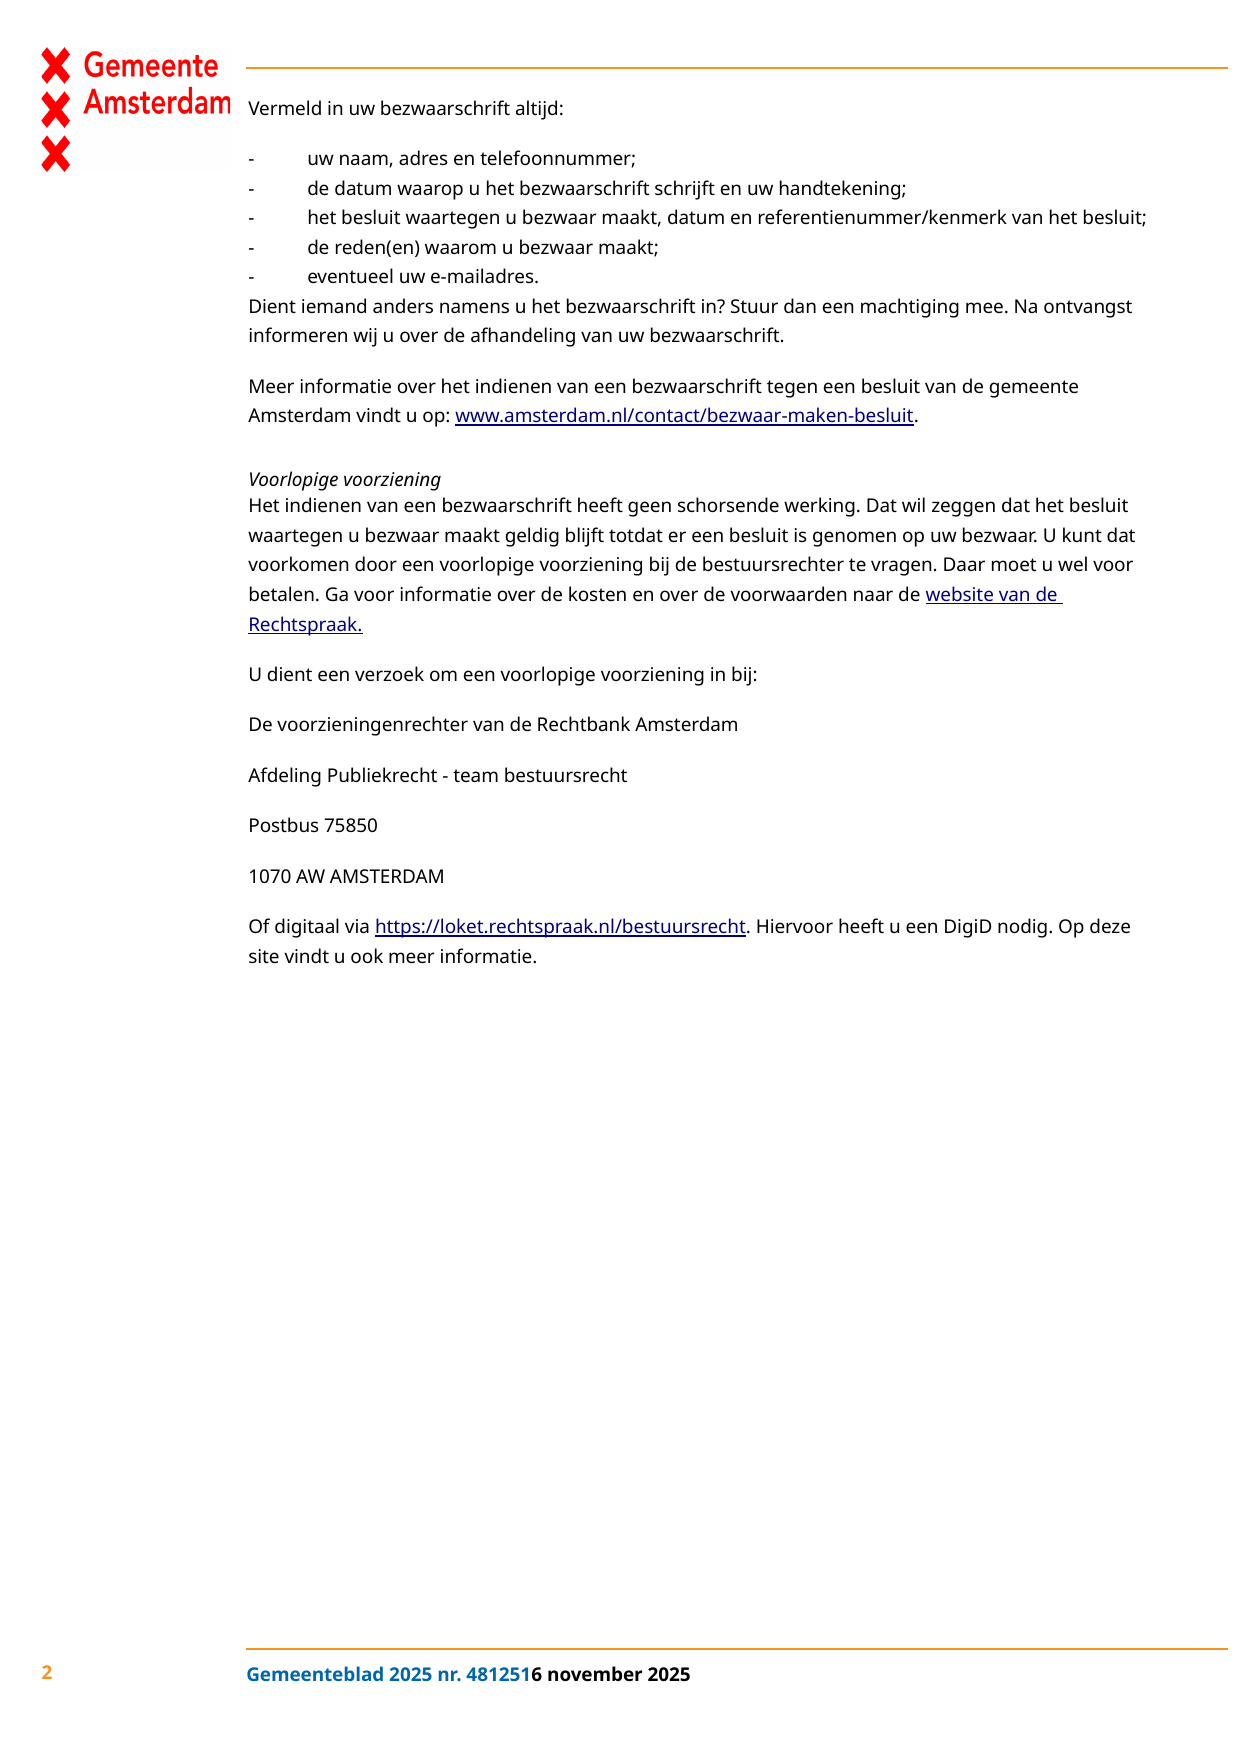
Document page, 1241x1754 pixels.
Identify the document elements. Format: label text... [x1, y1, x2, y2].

text Meer informatie over het indienen van een bezwaarschrift tegen een besluit van de gemeente Amsterdam vindt u op: www.amsterdam.nl/contact/bezwaar-maken-besluit. [248, 373, 1152, 428]
list eventueel uw e-mailadres. [248, 263, 1152, 289]
text Of digitaal via https://loket.rechtspraak.nl/bestuursrecht. Hiervoor heeft u een DigiD nodig. Op deze site vindt u ook meer informatie. [248, 913, 1152, 968]
picture [41, 47, 231, 172]
text Postbus 75850 [248, 812, 1152, 838]
text Vermeld in uw bezwaarschrift altijd: [248, 95, 1152, 121]
list de datum waarop u het bezwaarschrift schrijft en uw handtekening; [248, 175, 1152, 201]
text Het indienen van een bezwaarschrift heeft geen schorsende werking. Dat wil zeggen dat het besluit waartegen u bezwaar maakt geldig blijft totdat er een besluit is genomen op uw bezwaar. U kunt dat voorkomen door een voorlopige voorziening bij de bestuursrechter te vragen. Daar moet u wel voor betalen. Ga voor informatie over de kosten en over de voorwaarden naar de website van de Rechtspraak. [248, 492, 1152, 636]
list uw naam, adres en telefoonnummer; [248, 145, 1152, 171]
text Voorlopige voorziening [248, 467, 1152, 492]
list het besluit waartegen u bezwaar maakt, datum en referentienummer/kenmerk van het besluit; [248, 204, 1152, 230]
text Afdeling Publiekrecht - team bestuursrecht [248, 762, 1152, 788]
text De voorzieningenrechter van de Rechtbank Amsterdam [248, 712, 1152, 737]
text 1070 AW AMSTERDAM [248, 863, 1152, 888]
list de reden(en) waarom u bezwaar maakt; [248, 234, 1152, 260]
text U dient een verzoek om een voorlopige voorziening in bij: [248, 661, 1152, 687]
text Dient iemand anders namens u het bezwaarschrift in? Stuur dan een machtiging mee. Na ontvangst informeren wij u over de afhandeling van uw bezwaarschrift. [248, 293, 1152, 348]
